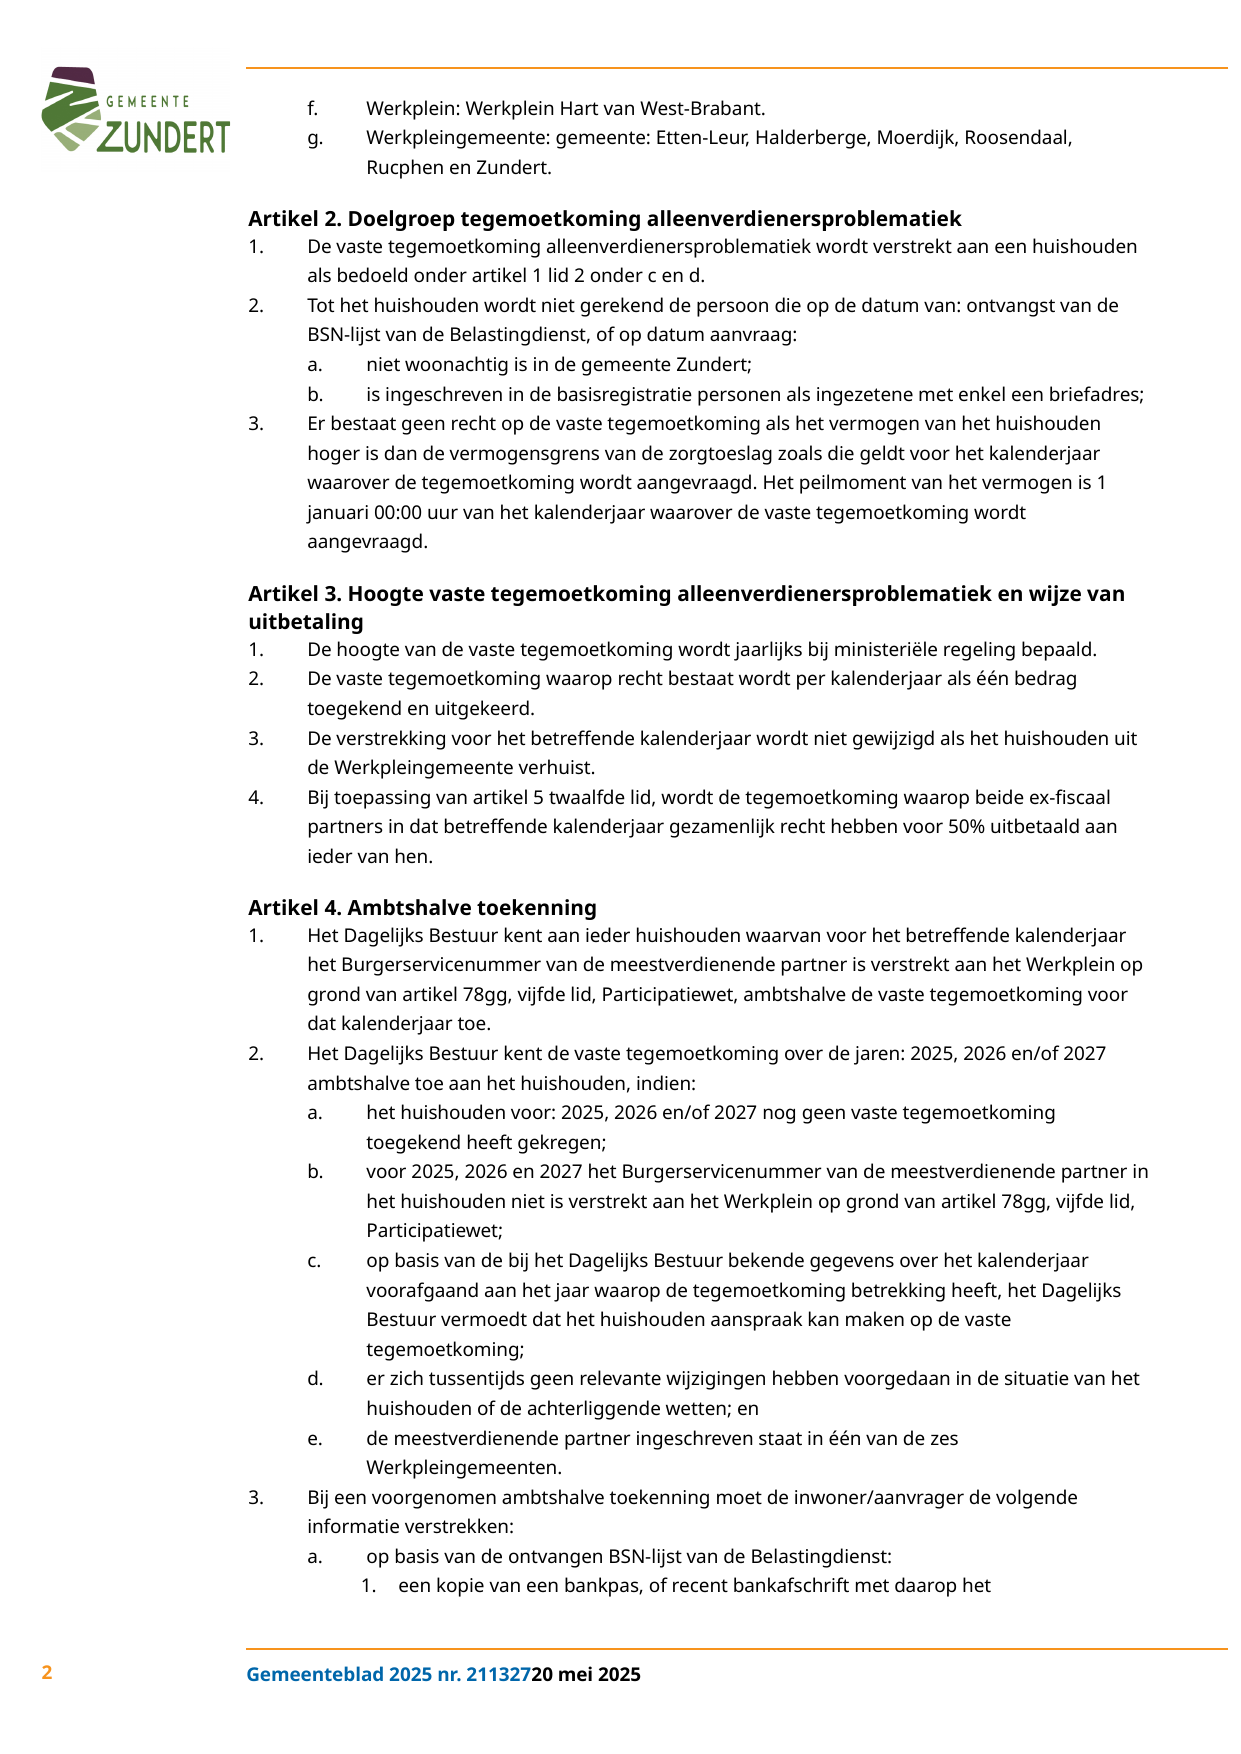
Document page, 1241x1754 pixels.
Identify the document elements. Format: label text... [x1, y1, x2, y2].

list De hoogte van de vaste tegemoetkoming wordt jaarlijks bij ministeriële regeling bepaald. [248, 636, 1152, 662]
text Artikel 2. Doelgroep tegemoetkoming alleenverdienersproblematiek [248, 204, 1152, 233]
list De verstrekking voor het betreffende kalenderjaar wordt niet gewijzigd als het huishouden uit de Werkpleingemeente verhuist. [248, 725, 1152, 780]
list Er bestaat geen recht op de vaste tegemoetkoming als het vermogen van het huishouden hoger is dan de vermogensgrens van de zorgtoeslag zoals die geldt voor het kalenderjaar waarover de tegemoetkoming wordt aangevraagd. Het peilmoment van het vermogen is 1 januari 00:00 uur van het kalenderjaar waarover de vaste tegemoetkoming wordt aangevraagd. [248, 410, 1152, 554]
list Het Dagelijks Bestuur kent de vaste tegemoetkoming over de jaren: 2025, 2026 en/of 2027 ambtshalve toe aan het huishouden, indien: [248, 1040, 1152, 1096]
list er zich tussentijds geen relevante wijzigingen hebben voorgedaan in de situatie van het huishouden of de achterliggende wetten; en [307, 1366, 1152, 1421]
picture [41, 47, 231, 172]
text Artikel 4. Ambtshalve toekenning [248, 893, 1152, 922]
list Werkpleingemeente: gemeente: Etten-Leur, Halderberge, Moerdijk, Roosendaal, Rucphen en Zundert. [307, 124, 1152, 180]
list een kopie van een bankpas, of recent bankafschrift met daarop het [361, 1573, 1152, 1598]
list De vaste tegemoetkoming alleenverdienersproblematiek wordt verstrekt aan een huishouden als bedoeld onder artikel 1 lid 2 onder c en d. [248, 233, 1152, 288]
list voor 2025, 2026 en 2027 het Burgerservicenummer van de meestverdienende partner in het huishouden niet is verstrekt aan het Werkplein op grond van artikel 78gg, vijfde lid, Participatiewet; [307, 1158, 1152, 1243]
list Bij een voorgenomen ambtshalve toekenning moet de inwoner/aanvrager de volgende informatie verstrekken: [248, 1484, 1152, 1539]
list op basis van de ontvangen BSN-lijst van de Belastingdienst: [307, 1543, 1152, 1569]
list Werkplein: Werkplein Hart van West-Brabant. [307, 95, 1152, 121]
list op basis van de bij het Dagelijks Bestuur bekende gegevens over het kalenderjaar voorafgaand aan het jaar waarop de tegemoetkoming betrekking heeft, het Dagelijks Bestuur vermoedt dat het huishouden aanspraak kan maken op de vaste tegemoetkoming; [307, 1247, 1152, 1362]
list het huishouden voor: 2025, 2026 en/of 2027 nog geen vaste tegemoetkoming toegekend heeft gekregen; [307, 1099, 1152, 1155]
list Het Dagelijks Bestuur kent aan ieder huishouden waarvan voor het betreffende kalenderjaar het Burgerservicenummer van de meestverdienende partner is verstrekt aan het Werkplein op grond van artikel 78gg, vijfde lid, Participatiewet, ambtshalve de vaste tegemoetkoming voor dat kalenderjaar toe. [248, 922, 1152, 1036]
list de meestverdienende partner ingeschreven staat in één van de zes Werkpleingemeenten. [307, 1425, 1152, 1480]
list is ingeschreven in de basisregistratie personen als ingezetene met enkel een briefadres; [307, 381, 1152, 406]
text Artikel 3. Hoogte vaste tegemoetkoming alleenverdienersproblematiek en wijze van uitbetaling [248, 579, 1152, 636]
list Bij toepassing van artikel 5 twaalfde lid, wordt de tegemoetkoming waarop beide ex-fiscaal partners in dat betreffende kalenderjaar gezamenlijk recht hebben voor 50% uitbetaald aan ieder van hen. [248, 784, 1152, 869]
list De vaste tegemoetkoming waarop recht bestaat wordt per kalenderjaar als één bedrag toegekend en uitgekeerd. [248, 666, 1152, 721]
list Tot het huishouden wordt niet gerekend de persoon die op de datum van: ontvangst van de BSN-lijst van de Belastingdienst, of op datum aanvraag: [248, 292, 1152, 347]
list niet woonachtig is in de gemeente Zundert; [307, 351, 1152, 377]
